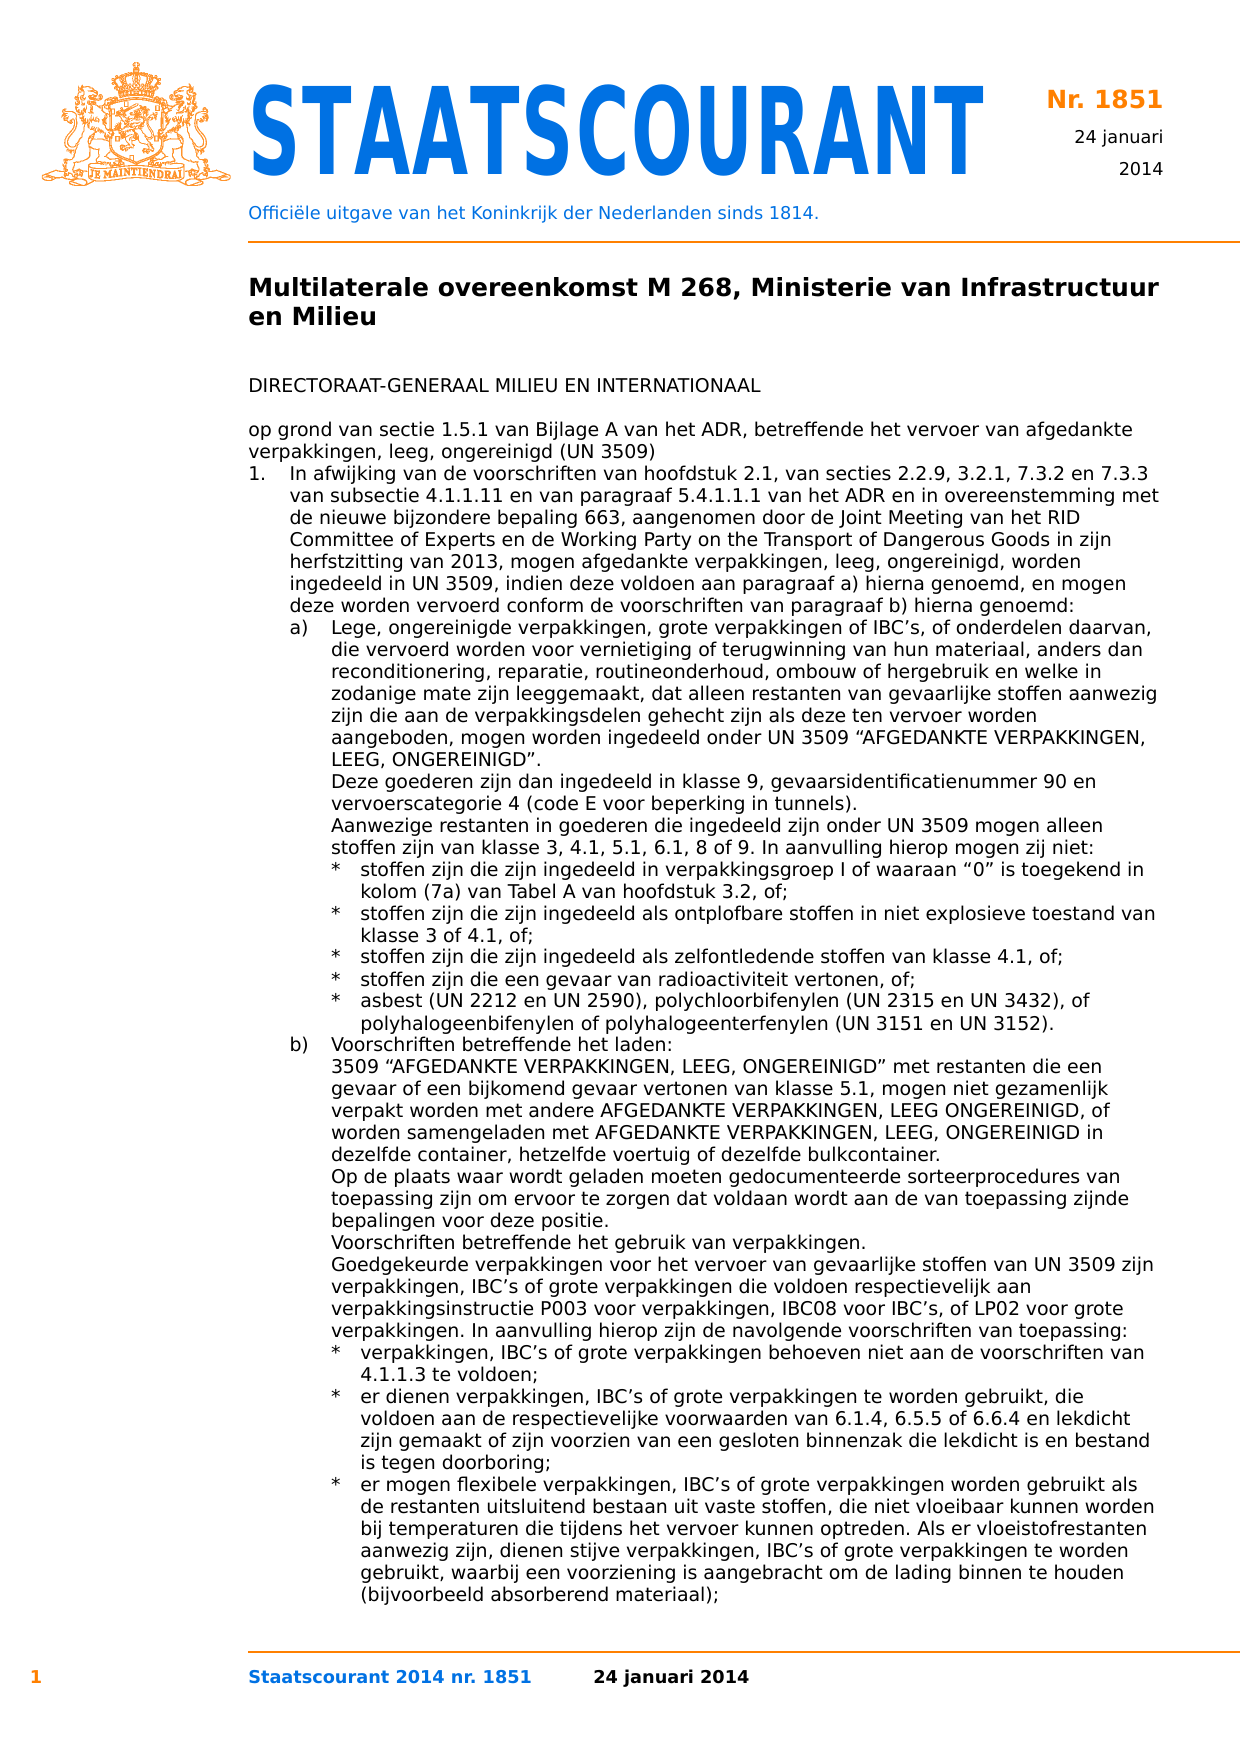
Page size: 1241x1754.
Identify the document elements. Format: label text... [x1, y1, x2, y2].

text * er mogen flexibele verpakkingen, IBC’s of grote verpakkingen worden gebruikt als de restanten uitsluitend bestaan uit vaste stoffen, die niet vloeibaar kunnen worden bij temperaturen die tijdens het vervoer kunnen optreden. Als er vloeistofrestanten aanwezig zijn, dienen stijve verpakkingen, IBC’s of grote verpakkingen te worden gebruikt, waarbij een voorziening is aangebracht om de lading binnen te houden (bijvoorbeeld absorberend materiaal); [331, 1474, 1163, 1606]
text * verpakkingen, IBC’s of grote verpakkingen behoeven niet aan de voorschriften van 4.1.1.3 te voldoen; [331, 1342, 1163, 1386]
text * stoffen zijn die zijn ingedeeld als ontplofbare stoffen in niet explosieve toestand van klasse 3 of 4.1, of; [331, 902, 1163, 946]
text Aanwezige restanten in goederen die ingedeeld zijn onder UN 3509 mogen alleen stoffen zijn van klasse 3, 4.1, 5.1, 6.1, 8 of 9. In aanvulling hierop mogen zij niet: [331, 814, 1163, 858]
table_header [25, 62, 248, 241]
subtitle Multilaterale overeenkomst M 268, Ministerie van Infrastructuur en Milieu [248, 273, 1163, 331]
text * stoffen zijn die zijn ingedeeld als zelfontledende stoffen van klasse 4.1, of; [331, 946, 1163, 968]
table_cell Officiële uitgave van het Koninkrijk der Nederlanden sinds 1814. [248, 203, 1240, 241]
table_header Nr. 1851 [998, 62, 1240, 121]
text * stoffen zijn die zijn ingedeeld in verpakkingsgroep I of waaraan “0” is toegekend in kolom (7a) van Tabel A van hoofdstuk 3.2, of; [331, 858, 1163, 902]
text * er dienen verpakkingen, IBC’s of grote verpakkingen te worden gebruikt, die voldoen aan de respectievelijke voorwaarden van 6.1.4, 6.5.5 of 6.6.4 en lekdicht zijn gemaakt of zijn voorzien van een gesloten binnenzak die lekdicht is en bestand is tegen doorboring; [331, 1386, 1163, 1474]
text op grond van sectie 1.5.1 van Bijlage A van het ADR, betreffende het vervoer van afgedankte verpakkingen, leeg, ongereinigd (UN 3509) [248, 419, 1163, 463]
picture [41, 62, 231, 186]
text Op de plaats waar wordt geladen moeten gedocumenteerde sorteerprocedures van toepassing zijn om ervoor te zorgen dat voldaan wordt aan de van toepassing zijnde bepalingen voor deze positie. [331, 1166, 1163, 1232]
table_cell 2014 [998, 153, 1240, 203]
text Voorschriften betreffende het gebruik van verpakkingen. [331, 1232, 1163, 1254]
text Deze goederen zijn dan ingedeeld in klasse 9, gevaarsidentificatienummer 90 en vervoerscategorie 4 (code E voor beperking in tunnels). [331, 771, 1163, 814]
text * stoffen zijn die een gevaar van radioactiviteit vertonen, of; [331, 968, 1163, 990]
text 3509 “AFGEDANKTE VERPAKKINGEN, LEEG, ONGEREINIGD” met restanten die een gevaar of een bijkomend gevaar vertonen van klasse 5.1, mogen niet gezamenlijk verpakt worden met andere AFGEDANKTE VERPAKKINGEN, LEEG ONGEREINIGD, of worden samengeladen met AFGEDANKTE VERPAKKINGEN, LEEG, ONGEREINIGD in dezelfde container, hetzelfde voertuig of dezelfde bulkcontainer. [331, 1056, 1163, 1166]
text polyhalogeenbifenylen of polyhalogeenterfenylen (UN 3151 en UN 3152). [360, 1012, 1163, 1034]
text 1. In afwijking van de voorschriften van hoofdstuk 2.1, van secties 2.2.9, 3.2.1, 7.3.2 en 7.3.3 van subsectie 4.1.1.11 en van paragraaf 5.4.1.1.1 van het ADR en in overeenstemming met de nieuwe bijzondere bepaling 663, aangenomen door de Joint Meeting van het RID Committee of Experts en de Working Party on the Transport of Dangerous Goods in zijn herfstzitting van 2013, mogen afgedankte verpakkingen, leeg, ongereinigd, worden ingedeeld in UN 3509, indien deze voldoen aan paragraaf a) hierna genoemd, en mogen deze worden vervoerd conform de voorschriften van paragraaf b) hierna genoemd: [248, 463, 1163, 617]
text DIRECTORAAT-GENERAAL MILIEU EN INTERNATIONAAL [248, 375, 1163, 397]
table_header STAATSCOURANT [248, 62, 998, 203]
text * asbest (UN 2212 en UN 2590), polychloorbifenylen (UN 2315 en UN 3432), of [331, 990, 1163, 1012]
text Goedgekeurde verpakkingen voor het vervoer van gevaarlijke stoffen van UN 3509 zijn verpakkingen, IBC’s of grote verpakkingen die voldoen respectievelijk aan verpakkingsinstructie P003 voor verpakkingen, IBC08 voor IBC’s, of LP02 voor grote verpakkingen. In aanvulling hierop zijn de navolgende voorschriften van toepassing: [331, 1254, 1163, 1342]
text b) Voorschriften betreffende het laden: [289, 1034, 1163, 1056]
table_cell 24 januari [998, 121, 1240, 153]
text a) Lege, ongereinigde verpakkingen, grote verpakkingen of IBC’s, of onderdelen daarvan, die vervoerd worden voor vernietiging of terugwinning van hun materiaal, anders dan reconditionering, reparatie, routineonderhoud, ombouw of hergebruik en welke in zodanige mate zijn leeggemaakt, dat alleen restanten van gevaarlijke stoffen aanwezig zijn die aan de verpakkingsdelen gehecht zijn als deze ten vervoer worden aangeboden, mogen worden ingedeeld onder UN 3509 “AFGEDANKTE VERPAKKINGEN, LEEG, ONGEREINIGD”. [289, 617, 1163, 771]
